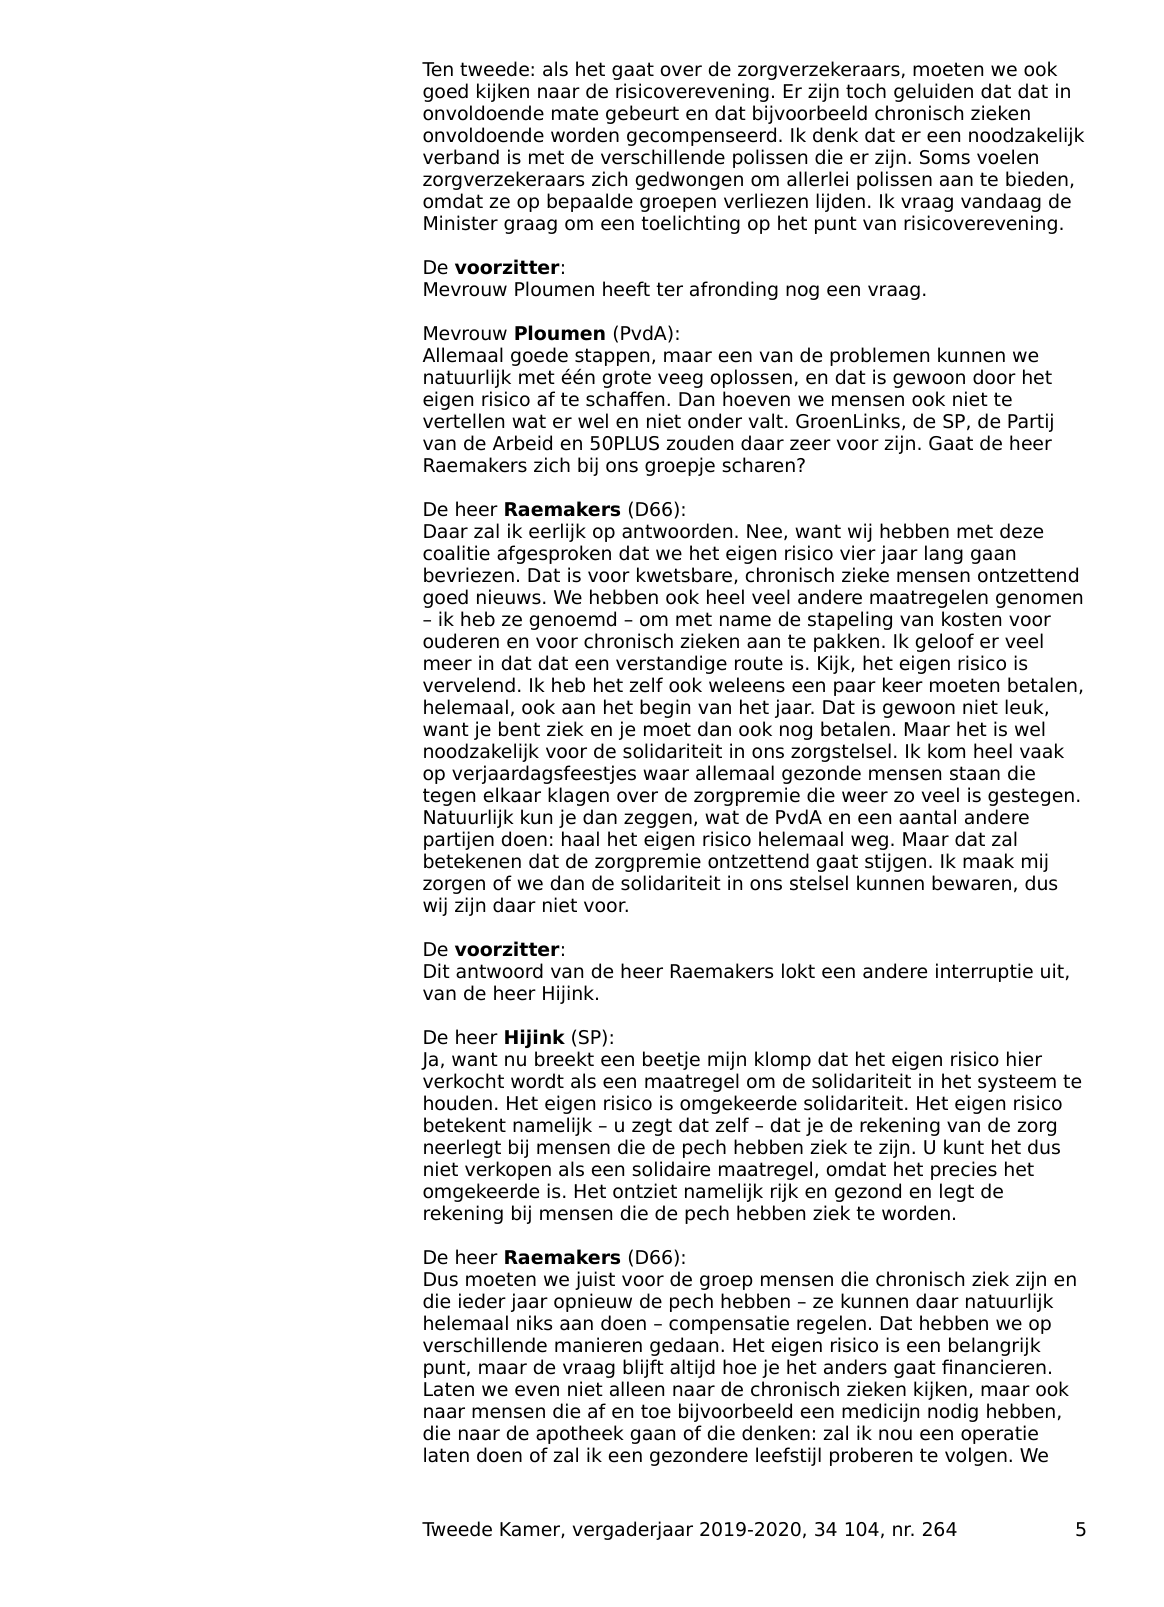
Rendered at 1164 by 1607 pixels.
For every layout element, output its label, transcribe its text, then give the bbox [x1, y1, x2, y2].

text Mevrouw Ploumen heeft ter afronding nog een vraag. [422, 279, 1087, 301]
text De heer Hijink (SP): [422, 1027, 1087, 1049]
text De voorzitter: [422, 257, 1087, 279]
text Ja, want nu breekt een beetje mijn klomp dat het eigen risico hier verkocht wordt als een maatregel om de solidariteit in het systeem te houden. Het eigen risico is omgekeerde solidariteit. Het eigen risico betekent namelijk – u zegt dat zelf – dat je de rekening van de zorg neerlegt bij mensen die de pech hebben ziek te zijn. U kunt het dus niet verkopen als een solidaire maatregel, omdat het precies het omgekeerde is. Het ontziet namelijk rijk en gezond en legt de rekening bij mensen die de pech hebben ziek te worden. [422, 1049, 1087, 1225]
text De heer Raemakers (D66): [422, 1247, 1087, 1269]
text Dit antwoord van de heer Raemakers lokt een andere interruptie uit, van de heer Hijink. [422, 961, 1087, 1005]
text Ten tweede: als het gaat over de zorgverzekeraars, moeten we ook goed kijken naar de risicoverevening. Er zijn toch geluiden dat dat in onvoldoende mate gebeurt en dat bijvoorbeeld chronisch zieken onvoldoende worden gecompenseerd. Ik denk dat er een noodzakelijk verband is met de verschillende polissen die er zijn. Soms voelen zorgverzekeraars zich gedwongen om allerlei polissen aan te bieden, omdat ze op bepaalde groepen verliezen lijden. Ik vraag vandaag de Minister graag om een toelichting op het punt van risicoverevening. [422, 59, 1087, 235]
text Daar zal ik eerlijk op antwoorden. Nee, want wij hebben met deze coalitie afgesproken dat we het eigen risico vier jaar lang gaan bevriezen. Dat is voor kwetsbare, chronisch zieke mensen ontzettend goed nieuws. We hebben ook heel veel andere maatregelen genomen – ik heb ze genoemd – om met name de stapeling van kosten voor ouderen en voor chronisch zieken aan te pakken. Ik geloof er veel meer in dat dat een verstandige route is. Kijk, het eigen risico is vervelend. Ik heb het zelf ook weleens een paar keer moeten betalen, helemaal, ook aan het begin van het jaar. Dat is gewoon niet leuk, want je bent ziek en je moet dan ook nog betalen. Maar het is wel noodzakelijk voor de solidariteit in ons zorgstelsel. Ik kom heel vaak op verjaardagsfeestjes waar allemaal gezonde mensen staan die tegen elkaar klagen over de zorgpremie die weer zo veel is gestegen. Natuurlijk kun je dan zeggen, wat de PvdA en een aantal andere partijen doen: haal het eigen risico helemaal weg. Maar dat zal betekenen dat de zorgpremie ontzettend gaat stijgen. Ik maak mij zorgen of we dan de solidariteit in ons stelsel kunnen bewaren, dus wij zijn daar niet voor. [422, 521, 1087, 917]
text De heer Raemakers (D66): [422, 499, 1087, 521]
text Dus moeten we juist voor de groep mensen die chronisch ziek zijn en die ieder jaar opnieuw de pech hebben – ze kunnen daar natuurlijk helemaal niks aan doen – compensatie regelen. Dat hebben we op verschillende manieren gedaan. Het eigen risico is een belangrijk punt, maar de vraag blijft altijd hoe je het anders gaat financieren. Laten we even niet alleen naar de chronisch zieken kijken, maar ook naar mensen die af en toe bijvoorbeeld een medicijn nodig hebben, die naar de apotheek gaan of die denken: zal ik nou een operatie laten doen of zal ik een gezondere leefstijl proberen te volgen. We [422, 1269, 1087, 1467]
text De voorzitter: [422, 939, 1087, 961]
text Mevrouw Ploumen (PvdA): [422, 323, 1087, 345]
text Allemaal goede stappen, maar een van de problemen kunnen we natuurlijk met één grote veeg oplossen, en dat is gewoon door het eigen risico af te schaffen. Dan hoeven we mensen ook niet te vertellen wat er wel en niet onder valt. GroenLinks, de SP, de Partij van de Arbeid en 50PLUS zouden daar zeer voor zijn. Gaat de heer Raemakers zich bij ons groepje scharen? [422, 345, 1087, 477]
